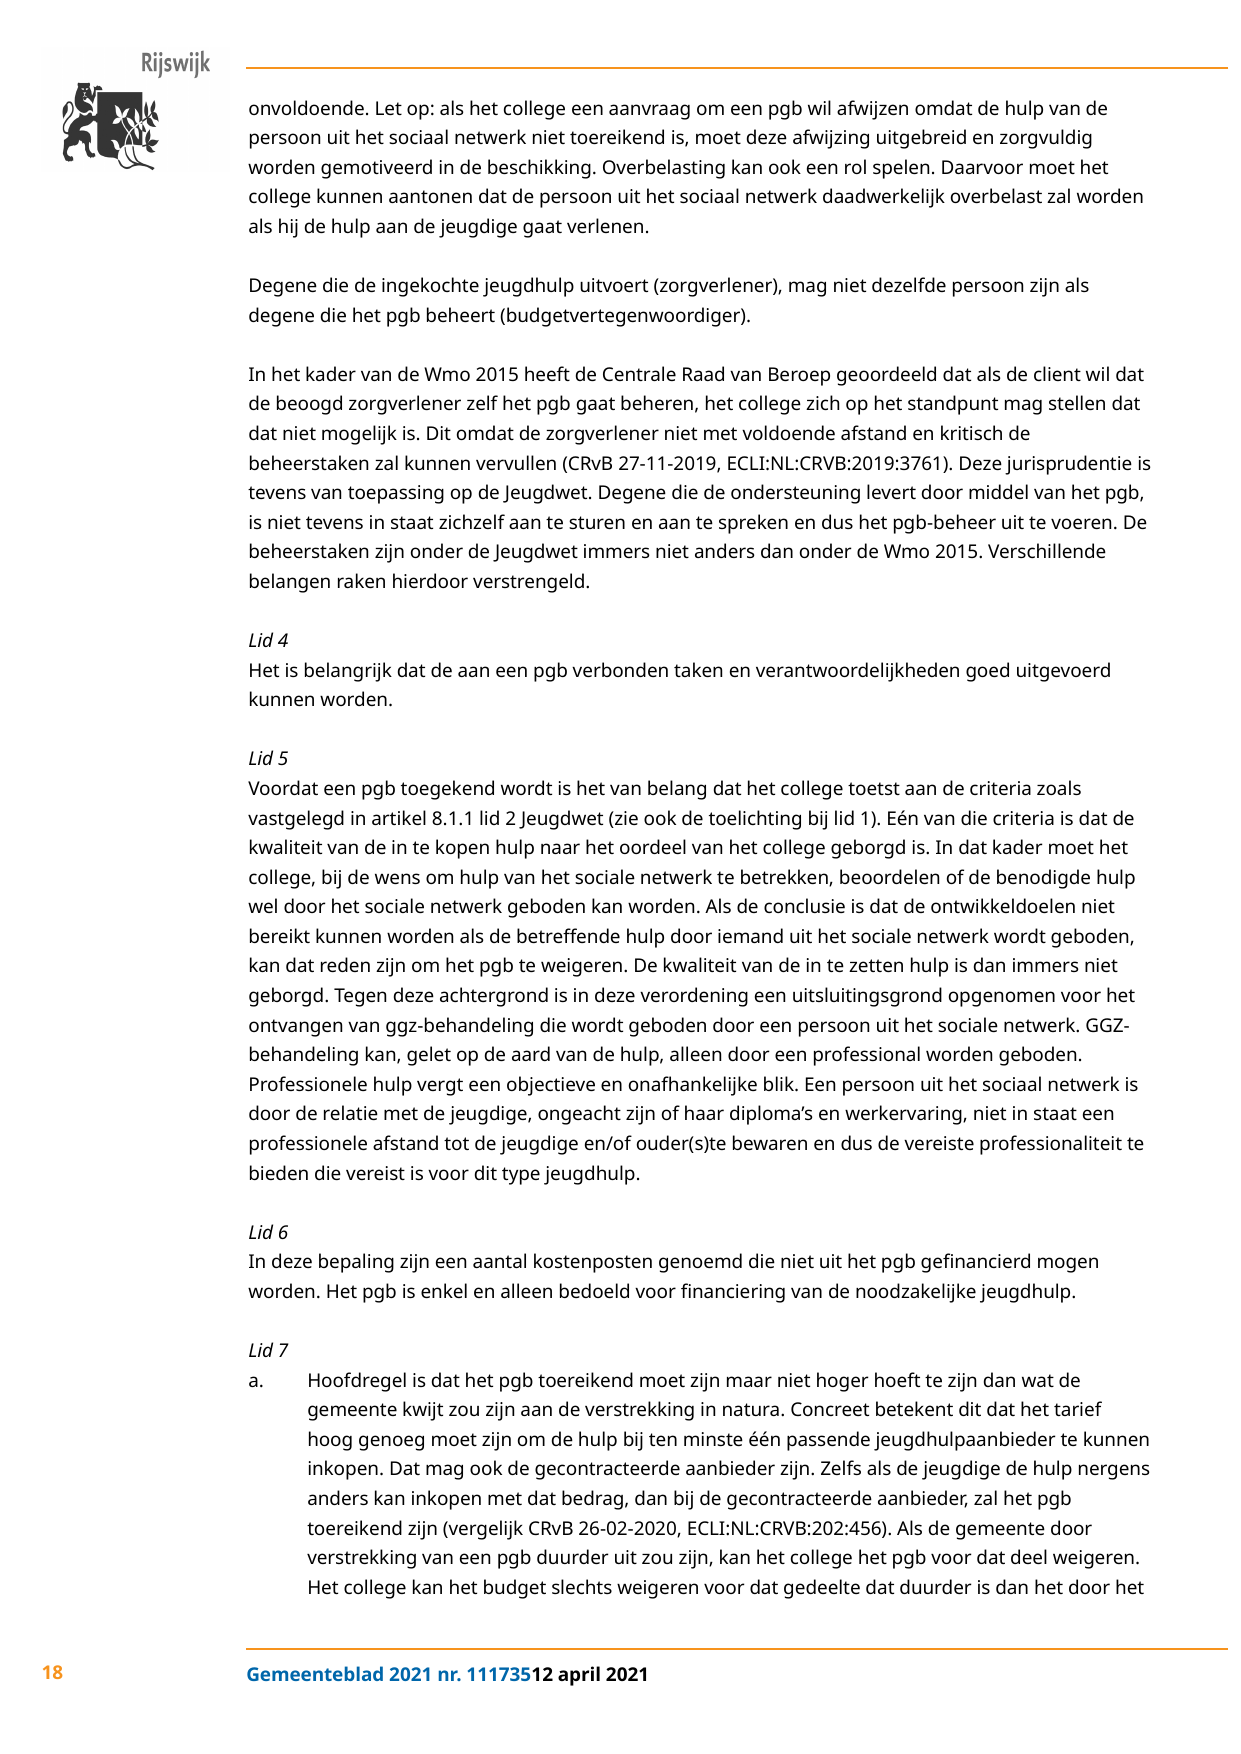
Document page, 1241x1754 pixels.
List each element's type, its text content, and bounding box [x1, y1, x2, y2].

text Lid 6 [248, 1219, 1152, 1245]
text Lid 7 [248, 1337, 1152, 1363]
list Hoofdregel is dat het pgb toereikend moet zijn maar niet hoger hoeft te zijn dan wat de gemeente kwijt zou zijn aan de verstrekking in natura. Concreet betekent dit dat het tarief hoog genoeg moet zijn om de hulp bij ten minste één passende jeugdhulpaanbieder te kunnen inkopen. Dat mag ook de gecontracteerde aanbieder zijn. Zelfs als de jeugdige de hulp nergens anders kan inkopen met dat bedrag, dan bij de gecontracteerde aanbieder, zal het pgb toereikend zijn (vergelijk CRvB 26-02-2020, ECLI:NL:CRVB:202:456). Als de gemeente door verstrekking van een pgb duurder uit zou zijn, kan het college het pgb voor dat deel weigeren. Het college kan het budget slechts weigeren voor dat gedeelte dat duurder is dan het door het [248, 1367, 1152, 1600]
text In deze bepaling zijn een aantal kostenposten genoemd die niet uit het pgb gefinancierd mogen worden. Het pgb is enkel en alleen bedoeld voor financiering van de noodzakelijke jeugdhulp. [248, 1248, 1152, 1304]
text Lid 5 [248, 746, 1152, 771]
text In het kader van de Wmo 2015 heeft de Centrale Raad van Beroep geoordeeld dat als de client wil dat de beoogd zorgverlener zelf het pgb gaat beheren, het college zich op het standpunt mag stellen dat dat niet mogelijk is. Dit omdat de zorgverlener niet met voldoende afstand en kritisch de beheerstaken zal kunnen vervullen (CRvB 27-11-2019, ECLI:NL:CRVB:2019:3761). Deze jurisprudentie is tevens van toepassing op de Jeugdwet. Degene die de ondersteuning levert door middel van het pgb, is niet tevens in staat zichzelf aan te sturen en aan te spreken en dus het pgb-beheer uit te voeren. De beheerstaken zijn onder de Jeugdwet immers niet anders dan onder de Wmo 2015. Verschillende belangen raken hierdoor verstrengeld. [248, 361, 1152, 594]
text Lid 4 [248, 627, 1152, 653]
text Het is belangrijk dat de aan een pgb verbonden taken en verantwoordelijkheden goed uitgevoerd kunnen worden. [248, 657, 1152, 712]
picture [41, 47, 231, 172]
text onvoldoende. Let op: als het college een aanvraag om een pgb wil afwijzen omdat de hulp van de persoon uit het sociaal netwerk niet toereikend is, moet deze afwijzing uitgebreid en zorgvuldig worden gemotiveerd in de beschikking. Overbelasting kan ook een rol spelen. Daarvoor moet het college kunnen aantonen dat de persoon uit het sociaal netwerk daadwerkelijk overbelast zal worden als hij de hulp aan de jeugdige gaat verlenen. [248, 95, 1152, 239]
text Voordat een pgb toegekend wordt is het van belang dat het college toetst aan de criteria zoals vastgelegd in artikel 8.1.1 lid 2 Jeugdwet (zie ook de toelichting bij lid 1). Eén van die criteria is dat de kwaliteit van de in te kopen hulp naar het oordeel van het college geborgd is. In dat kader moet het college, bij de wens om hulp van het sociale netwerk te betrekken, beoordelen of de benodigde hulp wel door het sociale netwerk geboden kan worden. Als de conclusie is dat de ontwikkeldoelen niet bereikt kunnen worden als de betreffende hulp door iemand uit het sociale netwerk wordt geboden, kan dat reden zijn om het pgb te weigeren. De kwaliteit van de in te zetten hulp is dan immers niet geborgd. Tegen deze achtergrond is in deze verordening een uitsluitingsgrond opgenomen voor het ontvangen van ggz-behandeling die wordt geboden door een persoon uit het sociale netwerk. GGZ-behandeling kan, gelet op de aard van de hulp, alleen door een professional worden geboden. Professionele hulp vergt een objectieve en onafhankelijke blik. Een persoon uit het sociaal netwerk is door de relatie met de jeugdige, ongeacht zijn of haar diploma’s en werkervaring, niet in staat een professionele afstand tot de jeugdige en/of ouder(s)te bewaren en dus de vereiste professionaliteit te bieden die vereist is voor dit type jeugdhulp. [248, 775, 1152, 1186]
text Degene die de ingekochte jeugdhulp uitvoert (zorgverlener), mag niet dezelfde persoon zijn als degene die het pgb beheert (budgetvertegenwoordiger). [248, 272, 1152, 328]
